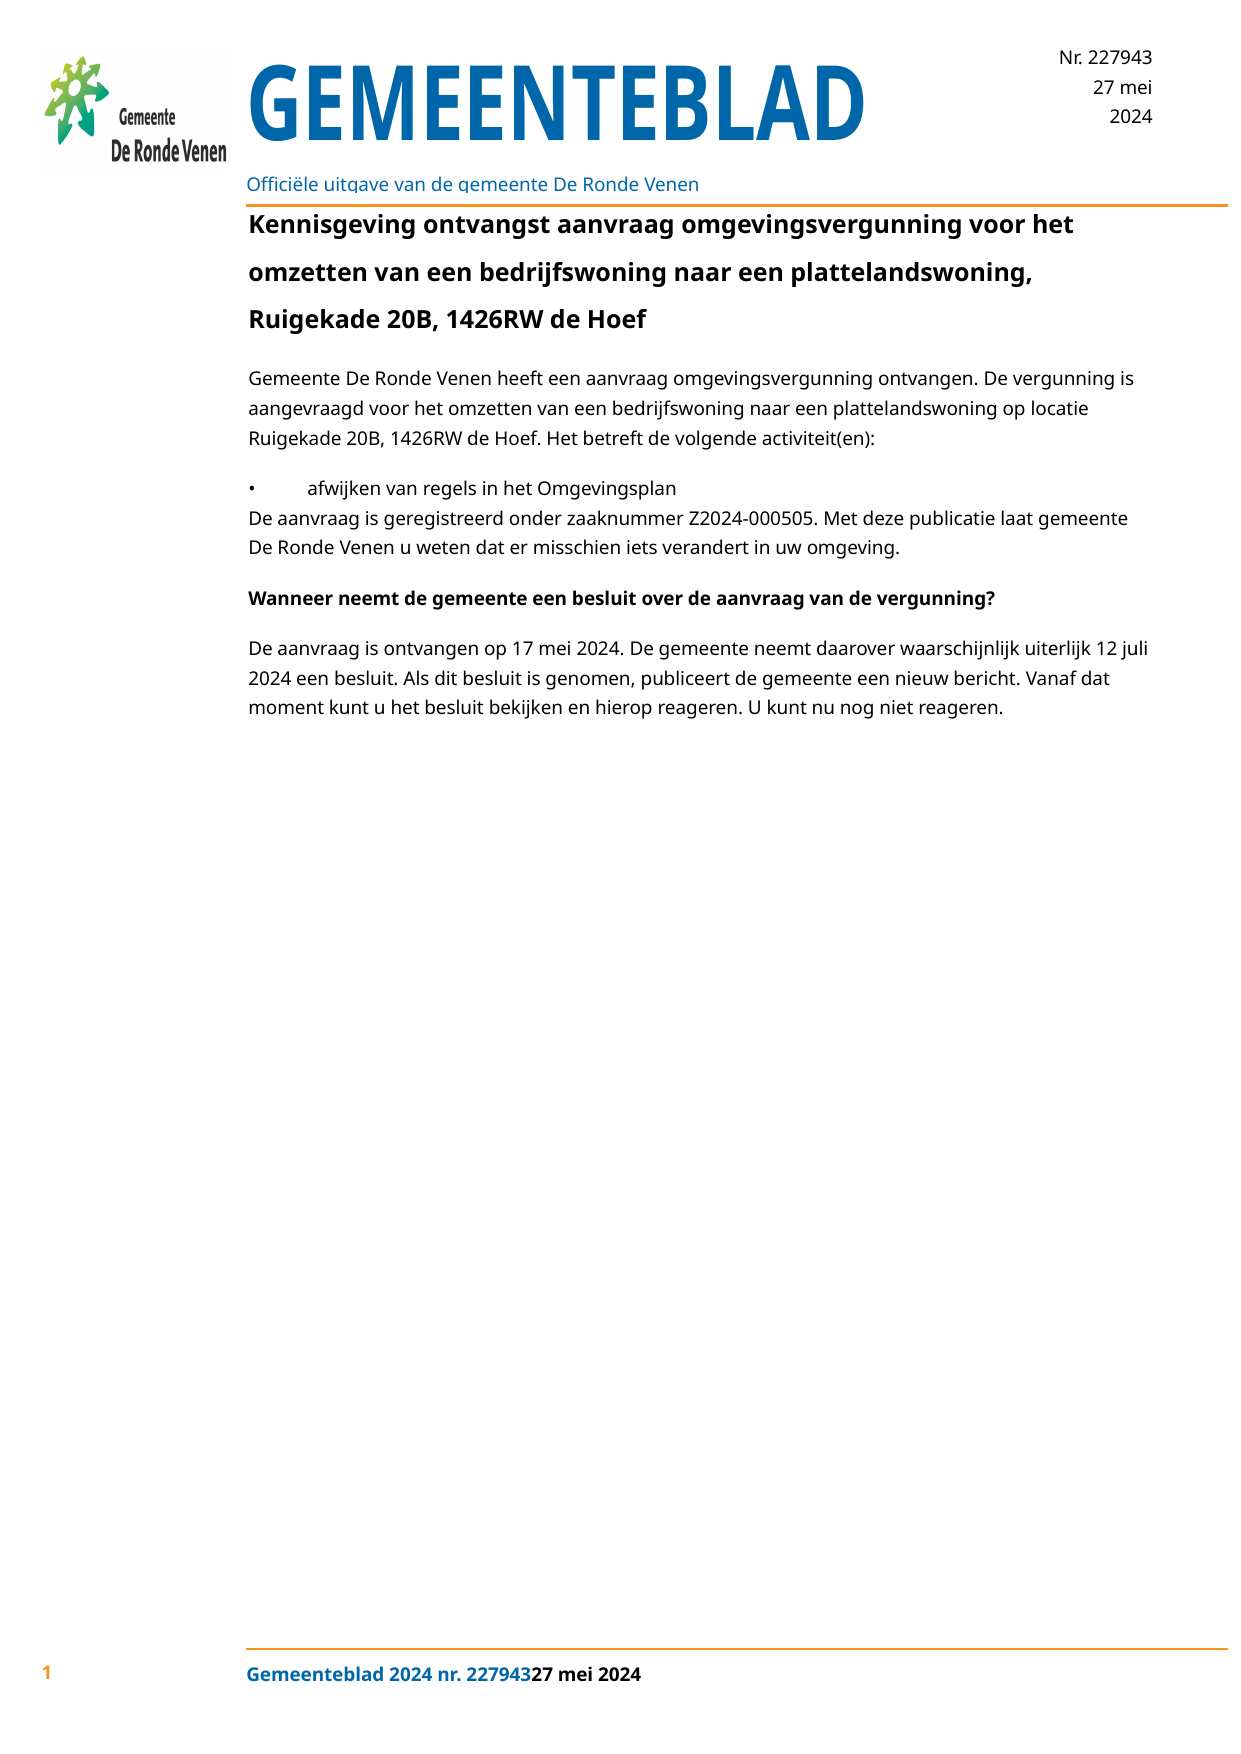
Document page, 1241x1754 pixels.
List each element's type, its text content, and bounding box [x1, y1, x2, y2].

picture [41, 47, 231, 172]
list afwijken van regels in het Omgevingsplan [248, 475, 1152, 501]
text Kennisgeving ontvangst aanvraag omgevingsvergunning voor het omzetten van een bedrijfswoning naar een plattelandswoning, Ruigekade 20B, 1426RW de Hoef [248, 207, 1152, 336]
text De aanvraag is ontvangen op 17 mei 2024. De gemeente neemt daarover waarschijnlijk uiterlijk 12 juli 2024 een besluit. Als dit besluit is genomen, publiceert de gemeente een nieuw bericht. Vanaf dat moment kunt u het besluit bekijken en hierop reageren. U kunt nu nog niet reageren. [248, 635, 1152, 720]
text De aanvraag is geregistreerd onder zaaknummer Z2024-000505. Met deze publicatie laat gemeente De Ronde Venen u weten dat er misschien iets verandert in uw omgeving. [248, 505, 1152, 560]
text Gemeente De Ronde Venen heeft een aanvraag omgevingsvergunning ontvangen. De vergunning is aangevraagd voor het omzetten van een bedrijfswoning naar een plattelandswoning op locatie Ruigekade 20B, 1426RW de Hoef. Het betreft de volgende activiteit(en): [248, 366, 1152, 450]
text Wanneer neemt de gemeente een besluit over de aanvraag van de vergunning? [248, 585, 1152, 610]
